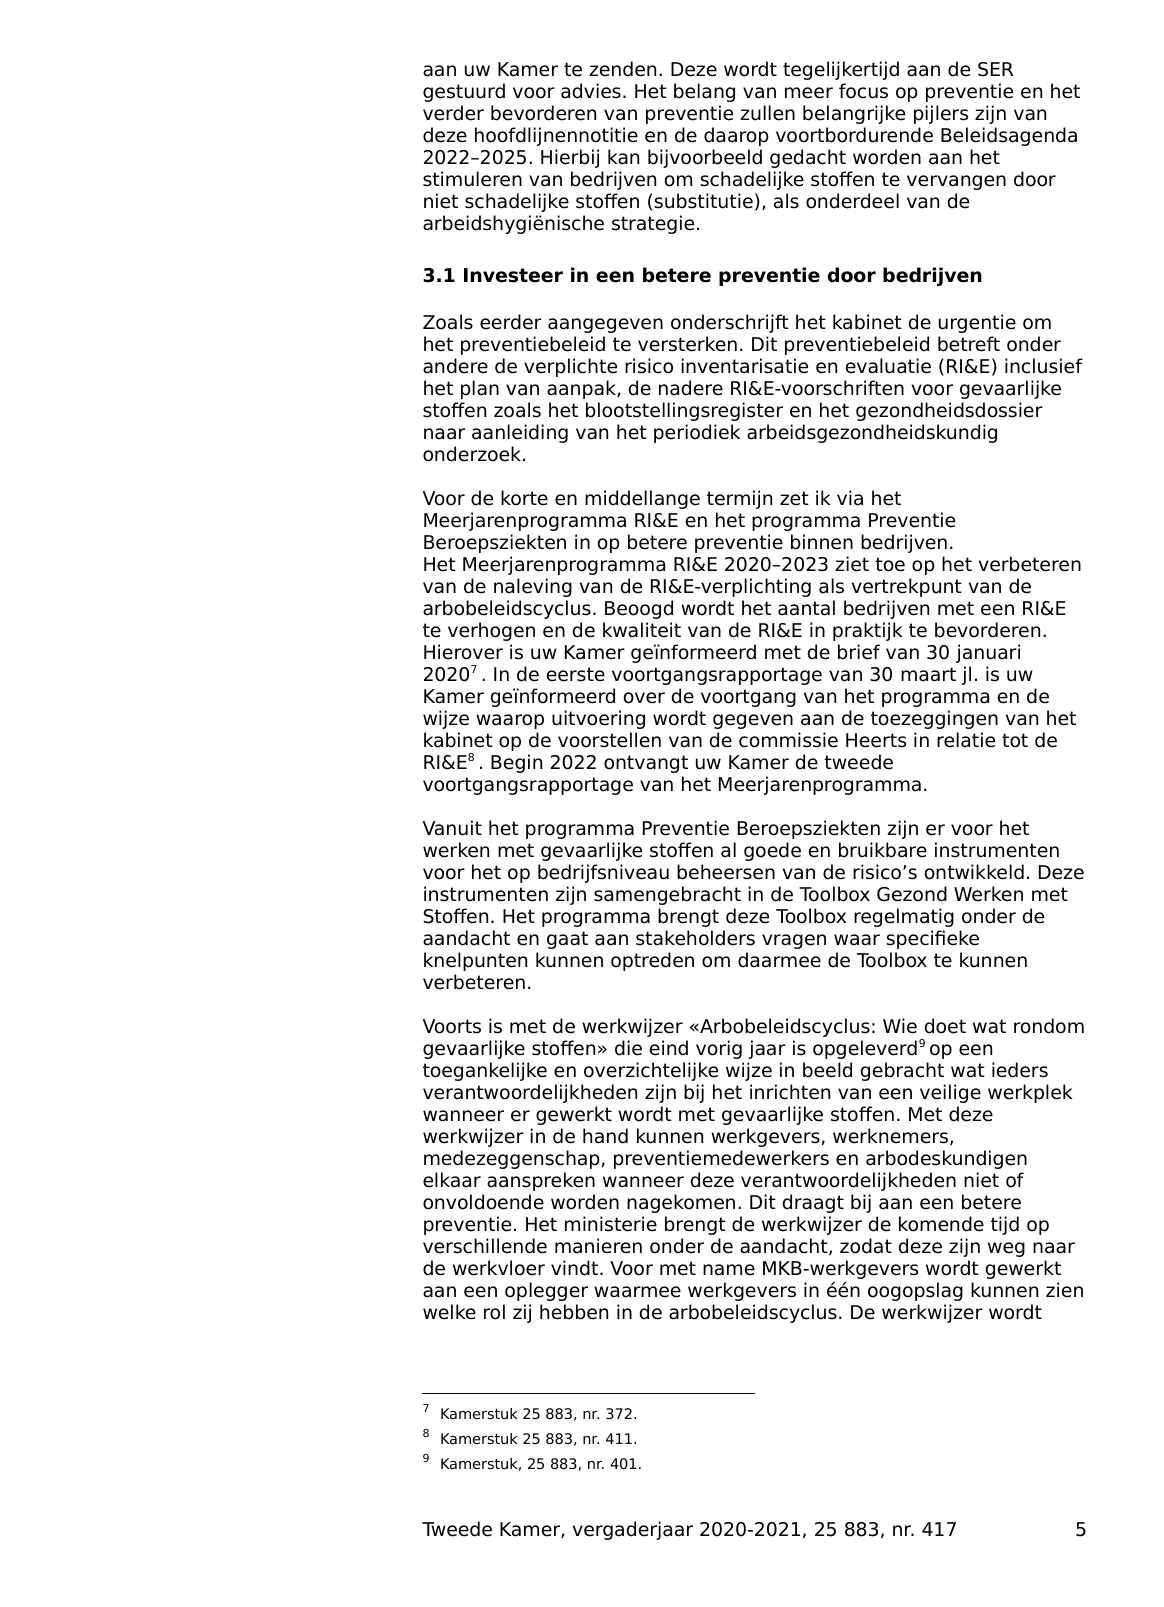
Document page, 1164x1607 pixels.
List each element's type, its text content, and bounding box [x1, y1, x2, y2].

text Voorts is met de werkwijzer «Arbobeleidscyclus: Wie doet wat rondom gevaarlijke stoffen» die eind vorig jaar is opgeleverdop een toegankelijke en overzichtelijke wijze in beeld gebracht wat ieders verantwoordelijkheden zijn bij het inrichten van een veilige werkplek wanneer er gewerkt wordt met gevaarlijke stoffen. Met deze werkwijzer in de hand kunnen werkgevers, werknemers, medezeggenschap, preventiemedewerkers en arbodeskundigen elkaar aanspreken wanneer deze verantwoordelijkheden niet of onvoldoende worden nagekomen. Dit draagt bij aan een betere preventie. Het ministerie brengt de werkwijzer de komende tijd op verschillende manieren onder de aandacht, zodat deze zijn weg naar de werkvloer vindt. Voor met name MKB-werkgevers wordt gewerkt aan een oplegger waarmee werkgevers in één oogopslag kunnen zien welke rol zij hebben in de arbobeleidscyclus. De werkwijzer wordt [422, 1016, 1087, 1323]
text Voor de korte en middellange termijn zet ik via het Meerjarenprogramma RI&E en het programma Preventie Beroepsziekten in op betere preventie binnen bedrijven. [422, 488, 1087, 554]
text Kamerstuk 25 883, nr. 411. [422, 1427, 1087, 1449]
text Vanuit het programma Preventie Beroepsziekten zijn er voor het werken met gevaarlijke stoffen al goede en bruikbare instrumenten voor het op bedrijfsniveau beheersen van de risico’s ontwikkeld. Deze instrumenten zijn samengebracht in de Toolbox Gezond Werken met Stoffen. Het programma brengt deze Toolbox regelmatig onder de aandacht en gaat aan stakeholders vragen waar specifieke knelpunten kunnen optreden om daarmee de Toolbox te kunnen verbeteren. [422, 818, 1087, 994]
text Kamerstuk 25 883, nr. 372. [422, 1402, 1087, 1424]
subtitle 3.1 Investeer in een betere preventie door bedrijven [422, 265, 1087, 287]
text Zoals eerder aangegeven onderschrijft het kabinet de urgentie om het preventiebeleid te versterken. Dit preventiebeleid betreft onder andere de verplichte risico inventarisatie en evaluatie (RI&E) inclusief het plan van aanpak, de nadere RI&E-voorschriften voor gevaarlijke stoffen zoals het blootstellingsregister en het gezondheidsdossier naar aanleiding van het periodiek arbeidsgezondheidskundig onderzoek. [422, 312, 1087, 466]
text Het Meerjarenprogramma RI&E 2020–2023 ziet toe op het verbeteren van de naleving van de RI&E-verplichting als vertrekpunt van de arbobeleidscyclus. Beoogd wordt het aantal bedrijven met een RI&E te verhogen en de kwaliteit van de RI&E in praktijk te bevorderen. Hierover is uw Kamer geïnformeerd met de brief van 30 januari 2020. In de eerste voortgangsrapportage van 30 maart jl. is uw Kamer geïnformeerd over de voortgang van het programma en de wijze waarop uitvoering wordt gegeven aan de toezeggingen van het kabinet op de voorstellen van de commissie Heerts in relatie tot de RI&E. Begin 2022 ontvangt uw Kamer de tweede voortgangsrapportage van het Meerjarenprogramma. [422, 554, 1087, 796]
text aan uw Kamer te zenden. Deze wordt tegelijkertijd aan de SER gestuurd voor advies. Het belang van meer focus op preventie en het verder bevorderen van preventie zullen belangrijke pijlers zijn van deze hoofdlijnennotitie en de daarop voortbordurende Beleidsagenda 2022–2025. Hierbij kan bijvoorbeeld gedacht worden aan het stimuleren van bedrijven om schadelijke stoffen te vervangen door niet schadelijke stoffen (substitutie), als onderdeel van de arbeidshygiënische strategie. [422, 59, 1087, 235]
text Kamerstuk, 25 883, nr. 401. [422, 1452, 1087, 1474]
